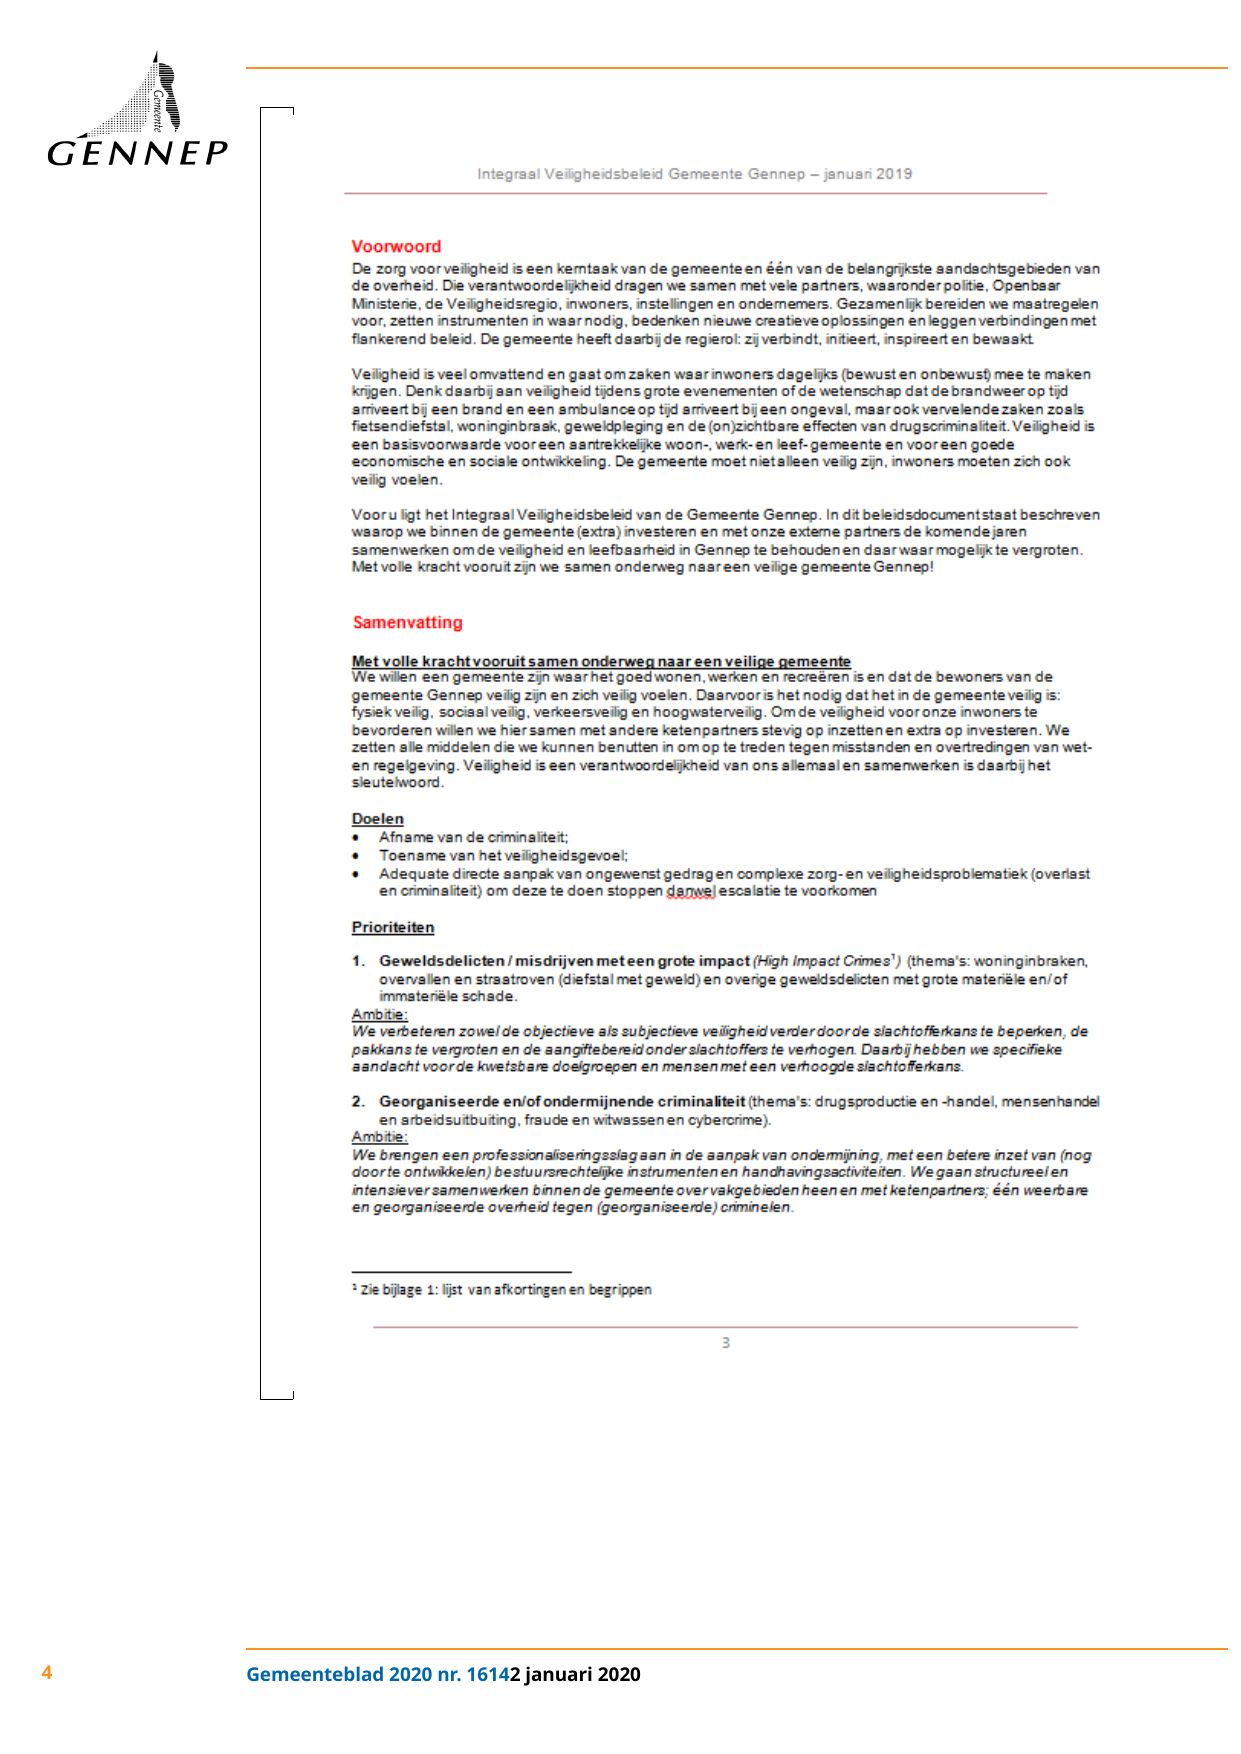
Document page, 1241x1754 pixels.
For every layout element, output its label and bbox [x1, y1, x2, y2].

picture [268, 115, 1173, 1391]
picture [41, 47, 231, 172]
